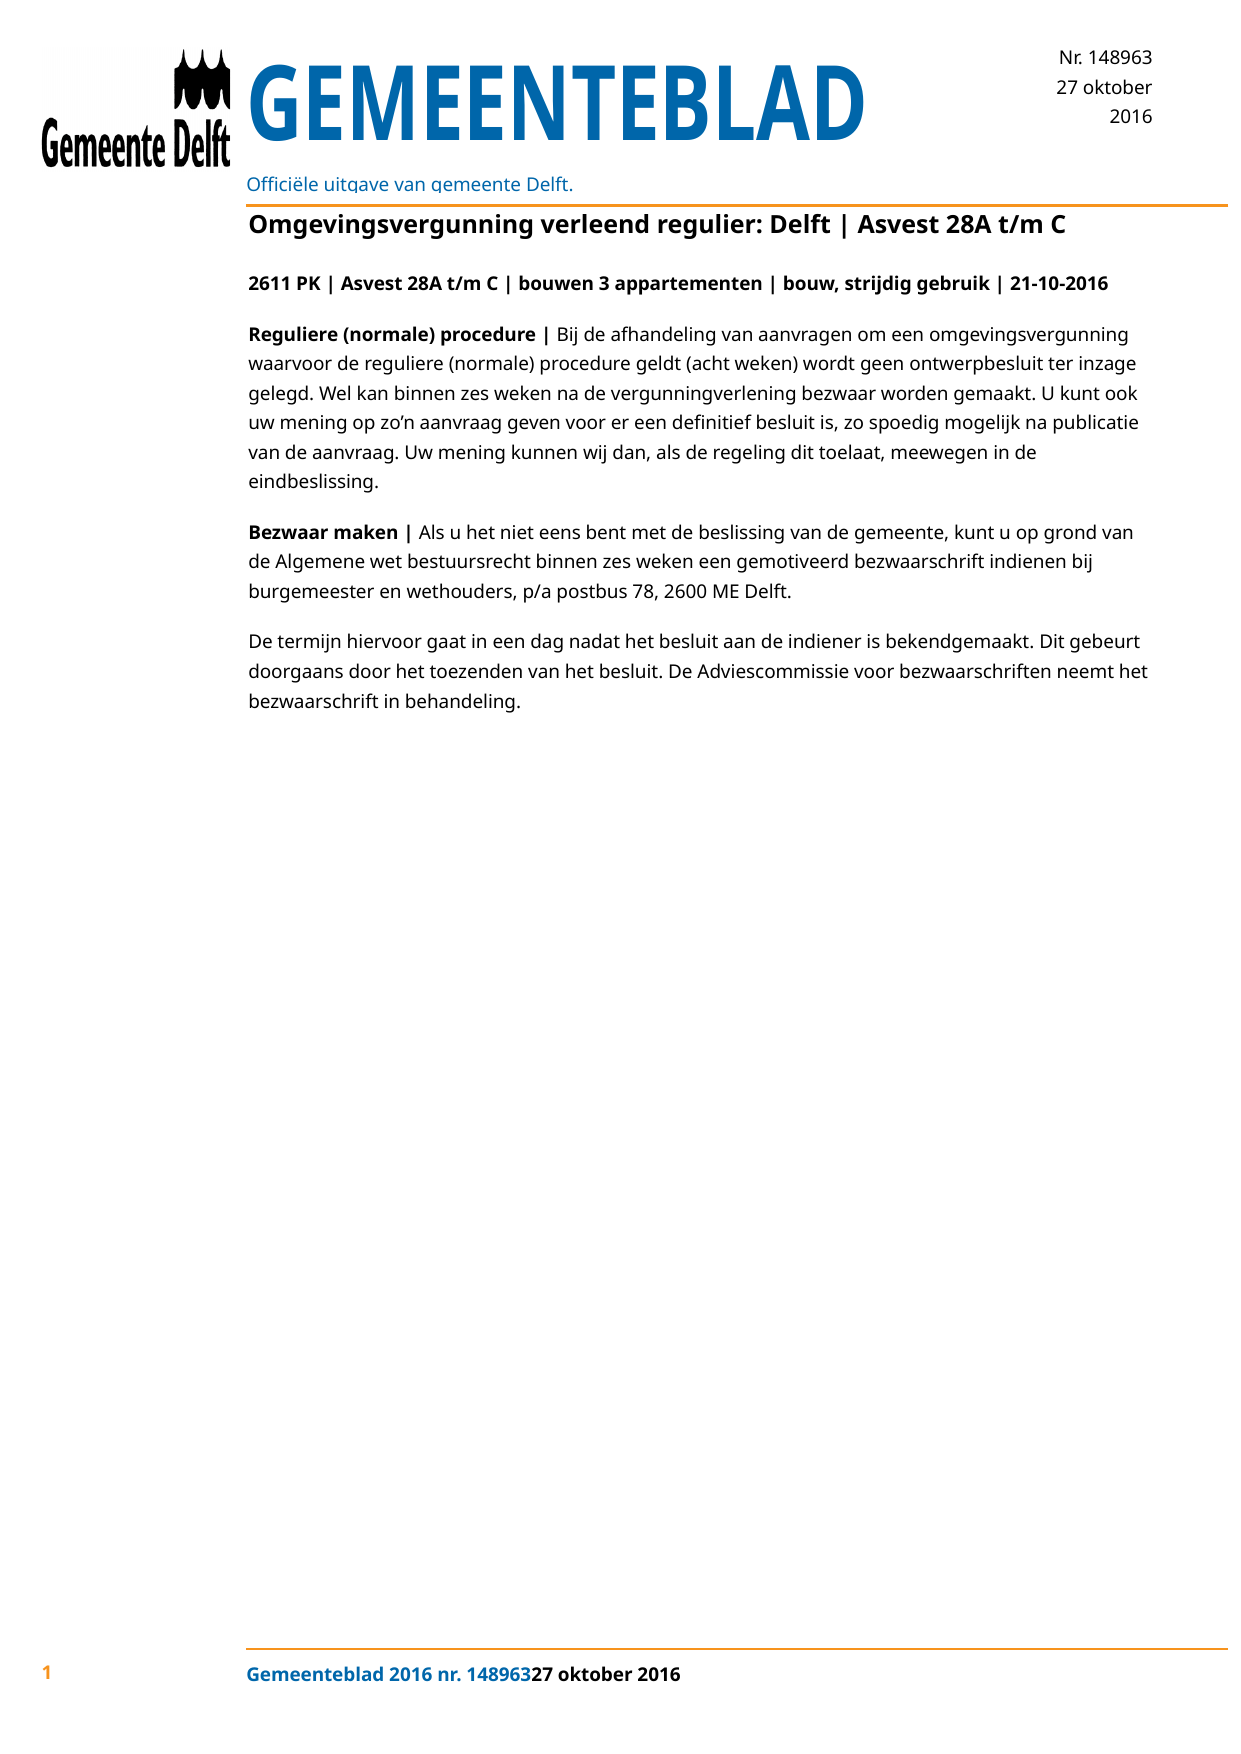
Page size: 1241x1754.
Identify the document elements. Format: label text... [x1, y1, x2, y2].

text Reguliere (normale) procedure | Bij de afhandeling van aanvragen om een omgevingsvergunning waarvoor de reguliere (normale) procedure geldt (acht weken) wordt geen ontwerpbesluit ter inzage gelegd. Wel kan binnen zes weken na de vergunningverlening bezwaar worden gemaakt. U kunt ook uw mening op zo’n aanvraag geven voor er een definitief besluit is, zo spoedig mogelijk na publicatie van de aanvraag. Uw mening kunnen wij dan, als de regeling dit toelaat, meewegen in de eindbeslissing. [248, 321, 1152, 494]
text Bezwaar maken | Als u het niet eens bent met de beslissing van de gemeente, kunt u op grond van de Algemene wet bestuursrecht binnen zes weken een gemotiveerd bezwaarschrift indienen bij burgemeester en wethouders, p/a postbus 78, 2600 ME Delft. [248, 519, 1152, 604]
picture [41, 47, 231, 172]
text 2611 PK | Asvest 28A t/m C | bouwen 3 appartementen | bouw, strijdig gebruik | 21-10-2016 [248, 270, 1152, 296]
text De termijn hiervoor gaat in een dag nadat het besluit aan de indiener is bekendgemaakt. Dit gebeurt doorgaans door het toezenden van het besluit. De Adviescommissie voor bezwaarschriften neemt het bezwaarschrift in behandeling. [248, 629, 1152, 713]
text Omgevingsvergunning verleend regulier: Delft | Asvest 28A t/m C [248, 207, 1152, 241]
